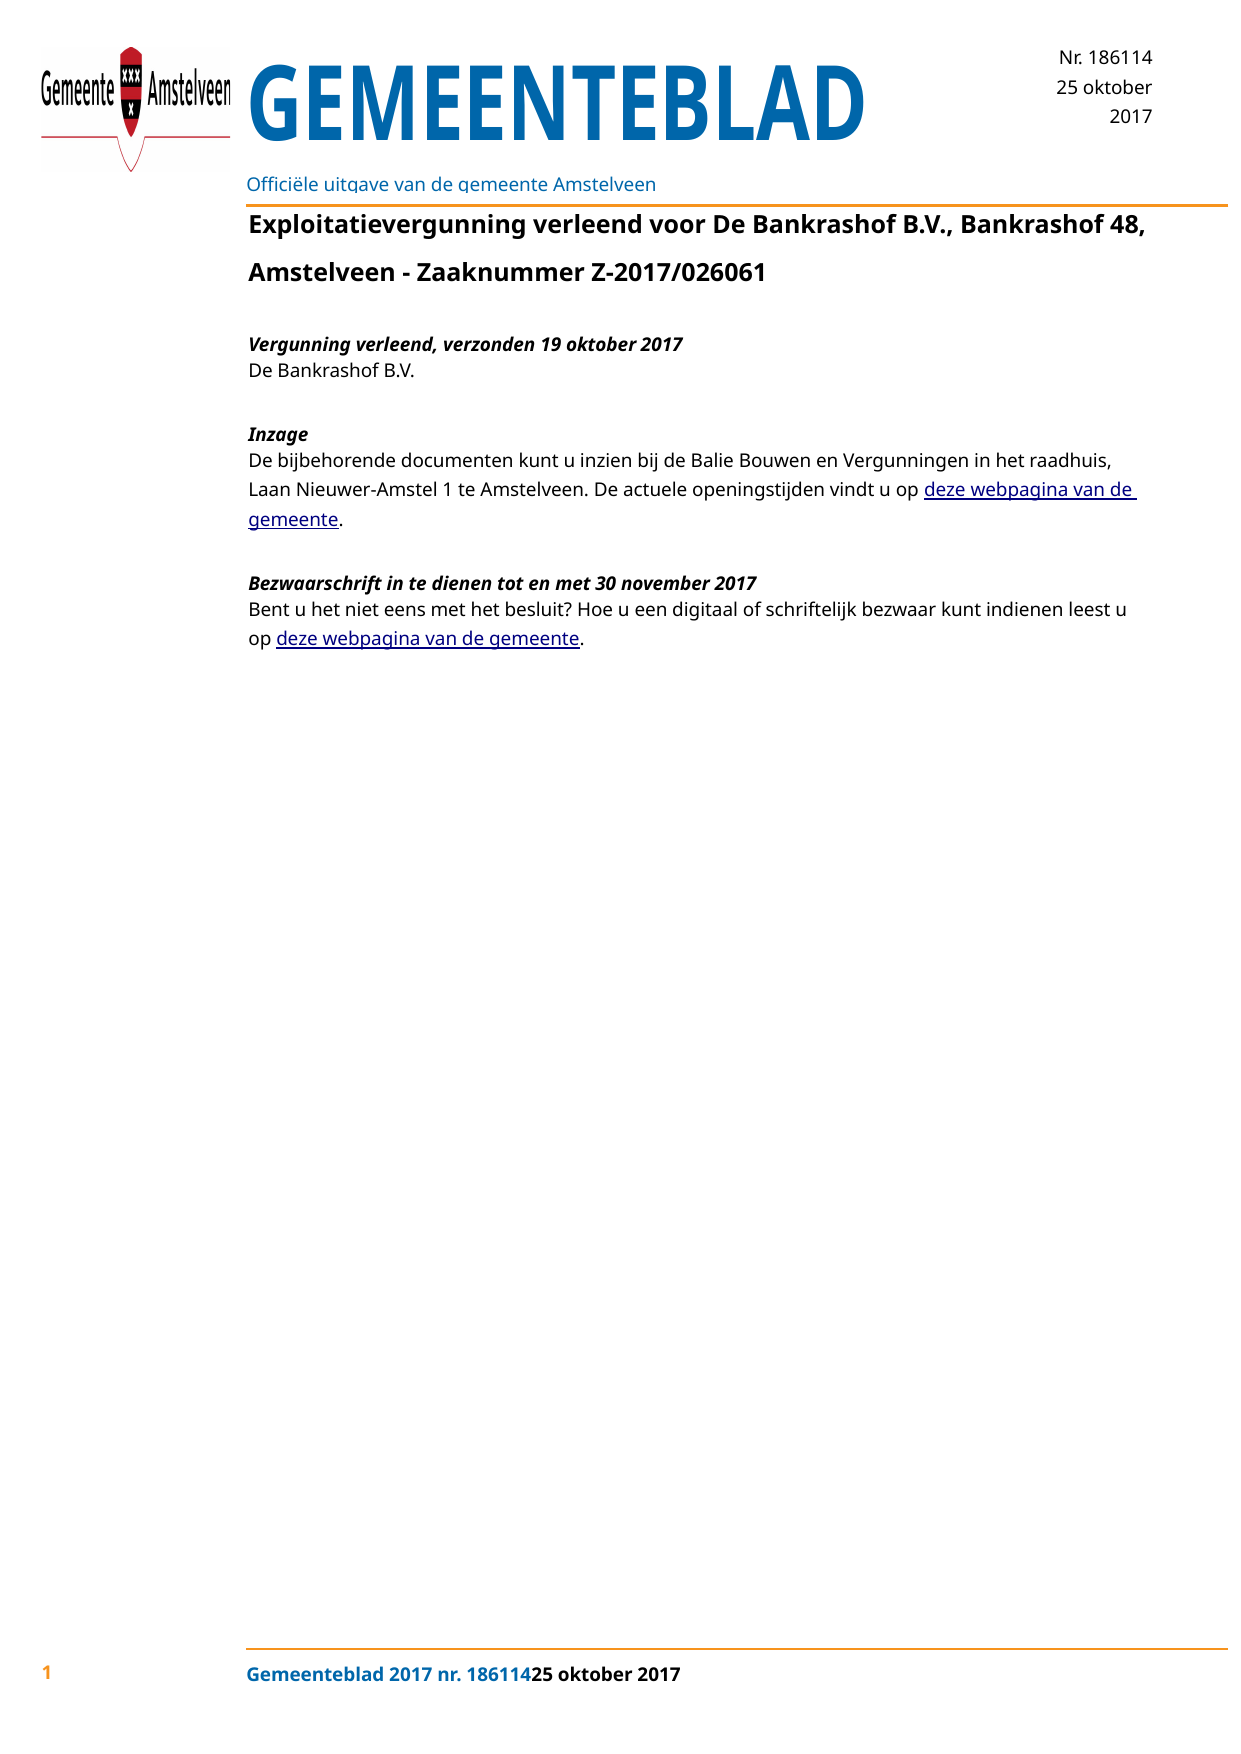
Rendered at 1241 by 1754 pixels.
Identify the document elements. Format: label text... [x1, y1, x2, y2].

text Bent u het niet eens met het besluit? Hoe u een digitaal of schriftelijk bezwaar kunt indienen leest u op deze webpagina van de gemeente. [248, 596, 1152, 651]
picture [41, 47, 231, 172]
text Vergunning verleend, verzonden 19 oktober 2017 [248, 331, 1152, 357]
text Exploitatievergunning verleend voor De Bankrashof B.V., Bankrashof 48, Amstelveen - Zaaknummer Z-2017/026061 [248, 207, 1152, 288]
text De bijbehorende documenten kunt u inzien bij de Balie Bouwen en Vergunningen in het raadhuis, Laan Nieuwer-Amstel 1 te Amstelveen. De actuele openingstijden vindt u op deze webpagina van de gemeente. [248, 447, 1152, 532]
text Inzage [248, 421, 1152, 447]
text De Bankrashof B.V. [248, 357, 1152, 383]
text Bezwaarschrift in te dienen tot en met 30 november 2017 [248, 570, 1152, 596]
